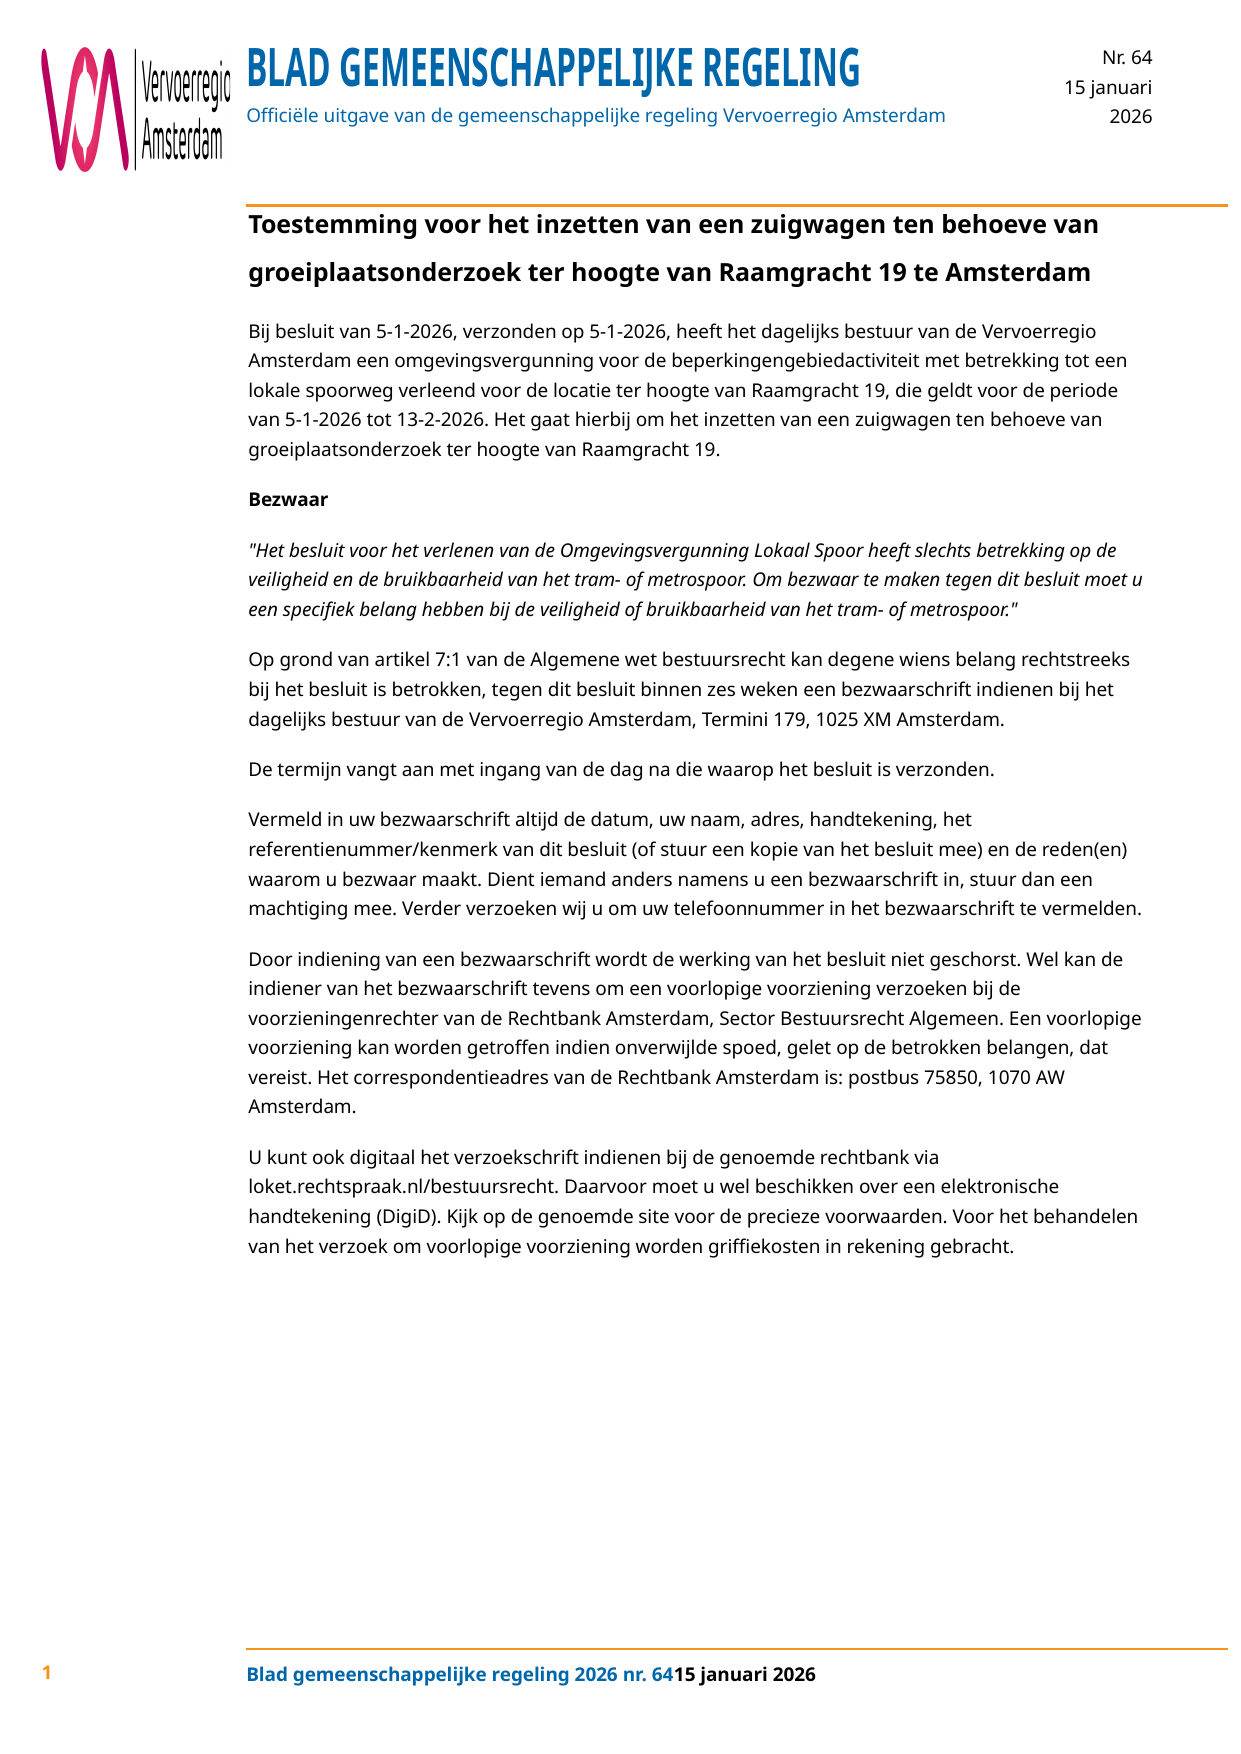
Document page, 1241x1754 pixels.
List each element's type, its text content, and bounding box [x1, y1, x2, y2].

text Op grond van artikel 7:1 van de Algemene wet bestuursrecht kan degene wiens belang rechtstreeks bij het besluit is betrokken, tegen dit besluit binnen zes weken een bezwaarschrift indienen bij het dagelijks bestuur van de Vervoerregio Amsterdam, Termini 179, 1025 XM Amsterdam. [248, 647, 1152, 732]
text Toestemming voor het inzetten van een zuigwagen ten behoeve van groeiplaatsonderzoek ter hoogte van Raamgracht 19 te Amsterdam [248, 207, 1152, 288]
text Bezwaar [248, 487, 1152, 512]
text De termijn vangt aan met ingang van de dag na die waarop het besluit is verzonden. [248, 756, 1152, 782]
text Door indiening van een bezwaarschrift wordt de werking van het besluit niet geschorst. Wel kan de indiener van het bezwaarschrift tevens om een voorlopige voorziening verzoeken bij de voorzieningenrechter van de Rechtbank Amsterdam, Sector Bestuursrecht Algemeen. Een voorlopige voorziening kan worden getroffen indien onverwijlde spoed, gelet op de betrokken belangen, dat vereist. Het correspondentieadres van de Rechtbank Amsterdam is: postbus 75850, 1070 AW Amsterdam. [248, 946, 1152, 1119]
picture [41, 47, 231, 172]
text "Het besluit voor het verlenen van de Omgevingsvergunning Lokaal Spoor heeft slechts betrekking op de veiligheid en de bruikbaarheid van het tram- of metrospoor. Om bezwaar te maken tegen dit besluit moet u een specifiek belang hebben bij de veiligheid of bruikbaarheid van het tram- of metrospoor." [248, 537, 1152, 622]
text Vermeld in uw bezwaarschrift altijd de datum, uw naam, adres, handtekening, het referentienummer/kenmerk van dit besluit (of stuur een kopie van het besluit mee) en de reden(en) waarom u bezwaar maakt. Dient iemand anders namens u een bezwaarschrift in, stuur dan een machtiging mee. Verder verzoeken wij u om uw telefoonnummer in het bezwaarschrift te vermelden. [248, 807, 1152, 921]
text U kunt ook digitaal het verzoekschrift indienen bij de genoemde rechtbank via loket.rechtspraak.nl/bestuursrecht. Daarvoor moet u wel beschikken over een elektronische handtekening (DigiD). Kijk op de genoemde site voor de precieze voorwaarden. Voor het behandelen van het verzoek om voorlopige voorziening worden griffiekosten in rekening gebracht. [248, 1144, 1152, 1259]
text Bij besluit van 5-1-2026, verzonden op 5-1-2026, heeft het dagelijks bestuur van de Vervoerregio Amsterdam een omgevingsvergunning voor de beperkingengebiedactiviteit met betrekking tot een lokale spoorweg verleend voor de locatie ter hoogte van Raamgracht 19, die geldt voor de periode van 5-1-2026 tot 13-2-2026. Het gaat hierbij om het inzetten van een zuigwagen ten behoeve van groeiplaatsonderzoek ter hoogte van Raamgracht 19. [248, 318, 1152, 462]
